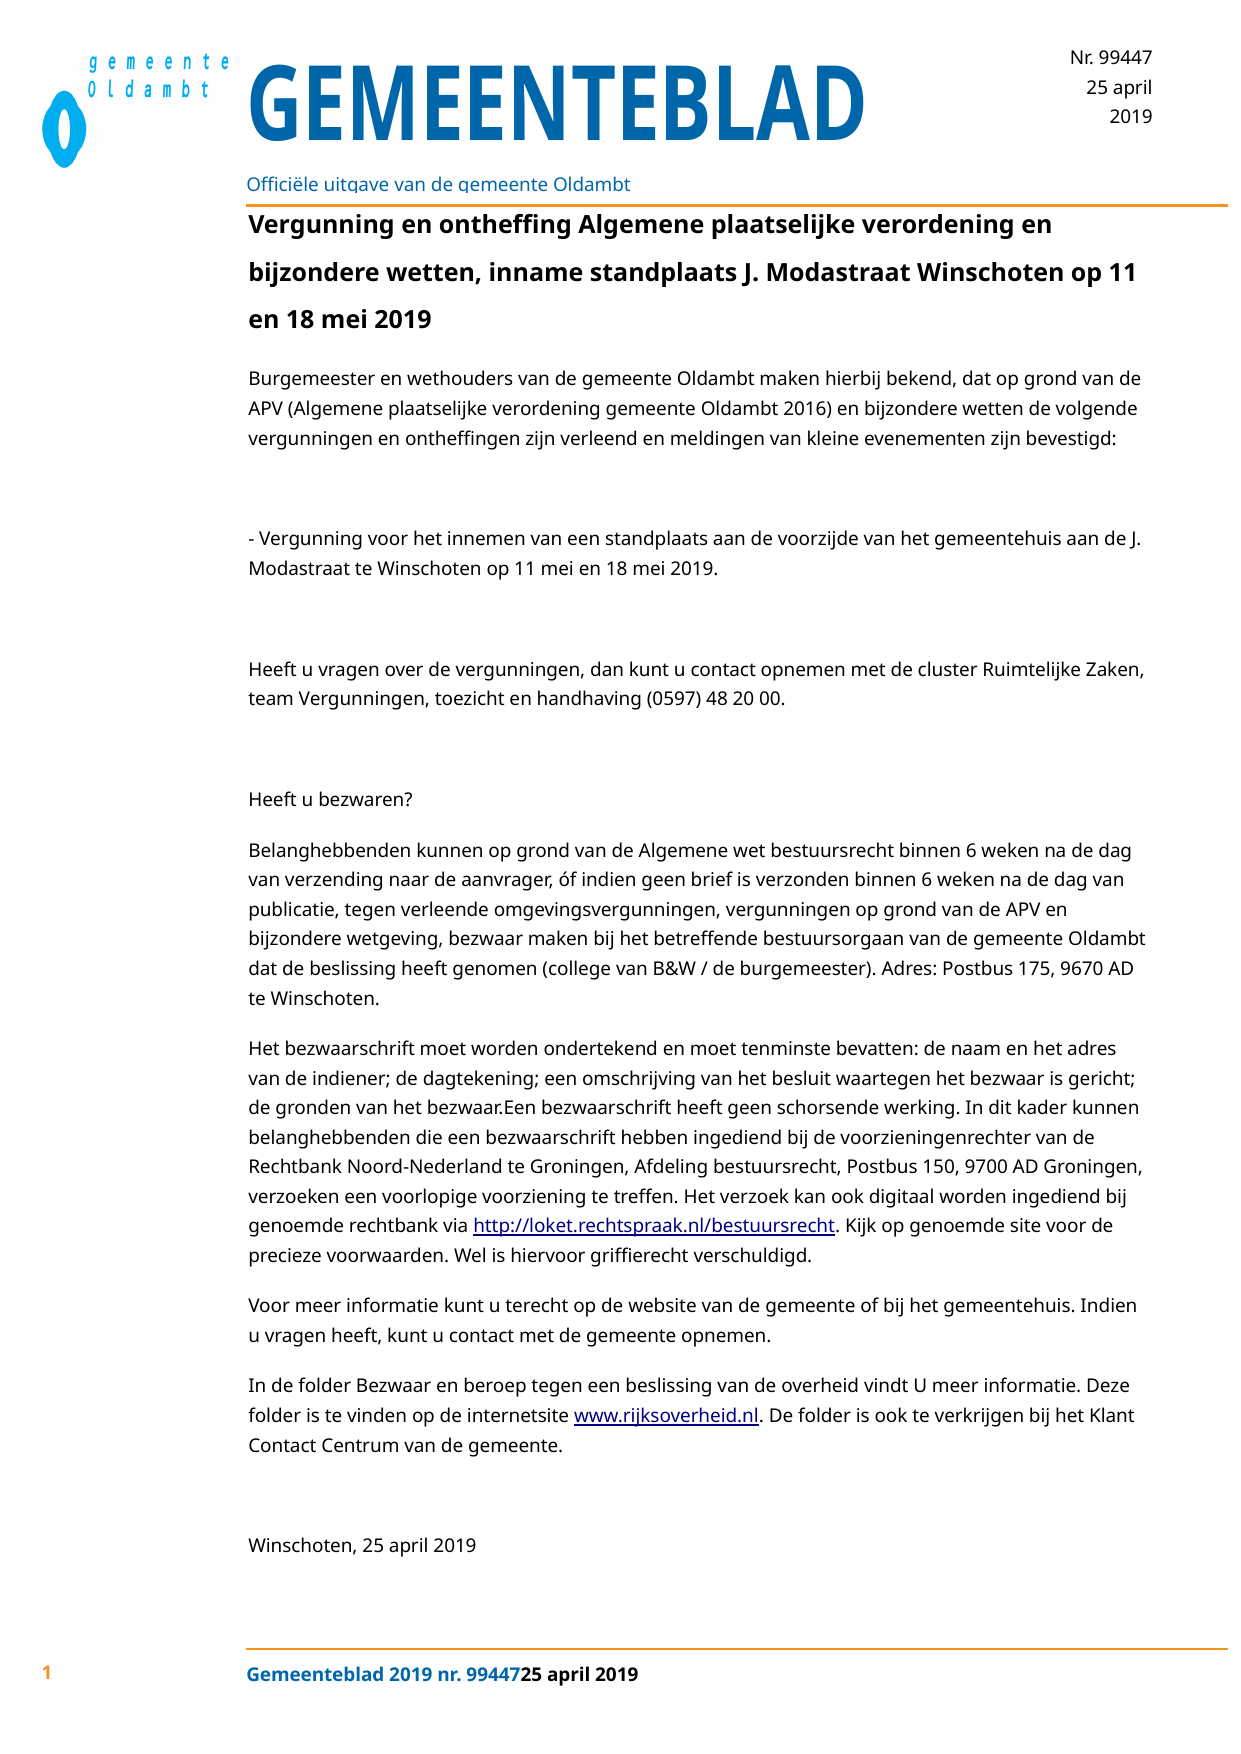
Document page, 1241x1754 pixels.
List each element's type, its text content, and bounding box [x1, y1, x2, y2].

text Belanghebbenden kunnen op grond van de Algemene wet bestuursrecht binnen 6 weken na de dag van verzending naar de aanvrager, óf indien geen brief is verzonden binnen 6 weken na de dag van publicatie, tegen verleende omgevingsvergunningen, vergunningen op grond van de APV en bijzondere wetgeving, bezwaar maken bij het betreffende bestuursorgaan van de gemeente Oldambt dat de beslissing heeft genomen (college van B&W / de burgemeester). Adres: Postbus 175, 9670 AD te Winschoten. [248, 837, 1152, 1010]
text Het bezwaarschrift moet worden ondertekend en moet tenminste bevatten: de naam en het adres van de indiener; de dagtekening; een omschrijving van het besluit waartegen het bezwaar is gericht; de gronden van het bezwaar.Een bezwaarschrift heeft geen schorsende werking. In dit kader kunnen belanghebbenden die een bezwaarschrift hebben ingediend bij de voorzieningenrechter van de Rechtbank Noord-Nederland te Groningen, Afdeling bestuursrecht, Postbus 150, 9700 AD Groningen, verzoeken een voorlopige voorziening te treffen. Het verzoek kan ook digitaal worden ingediend bij genoemde rechtbank via http://loket.rechtspraak.nl/bestuursrecht. Kijk op genoemde site voor de precieze voorwaarden. Wel is hiervoor griffierecht verschuldigd. [248, 1035, 1152, 1268]
text Heeft u bezwaren? [248, 786, 1152, 812]
text Winschoten, 25 april 2019 [248, 1533, 1152, 1558]
picture [41, 47, 231, 172]
text Voor meer informatie kunt u terecht op de website van de gemeente of bij het gemeentehuis. Indien u vragen heeft, kunt u contact met de gemeente opnemen. [248, 1293, 1152, 1348]
text Burgemeester en wethouders van de gemeente Oldambt maken hierbij bekend, dat op grond van de APV (Algemene plaatselijke verordening gemeente Oldambt 2016) en bijzondere wetten de volgende vergunningen en ontheffingen zijn verleend en meldingen van kleine evenementen zijn bevestigd: [248, 366, 1152, 450]
text In de folder Bezwaar en beroep tegen een beslissing van de overheid vindt U meer informatie. Deze folder is te vinden op de internetsite www.rijksoverheid.nl. De folder is ook te verkrijgen bij het Klant Contact Centrum van de gemeente. [248, 1373, 1152, 1457]
text - Vergunning voor het innemen van een standplaats aan de voorzijde van het gemeentehuis aan de J. Modastraat te Winschoten op 11 mei en 18 mei 2019. [248, 526, 1152, 581]
text Vergunning en ontheffing Algemene plaatselijke verordening en bijzondere wetten, inname standplaats J. Modastraat Winschoten op 11 en 18 mei 2019 [248, 207, 1152, 336]
text Heeft u vragen over de vergunningen, dan kunt u contact opnemen met de cluster Ruimtelijke Zaken, team Vergunningen, toezicht en handhaving (0597) 48 20 00. [248, 656, 1152, 711]
